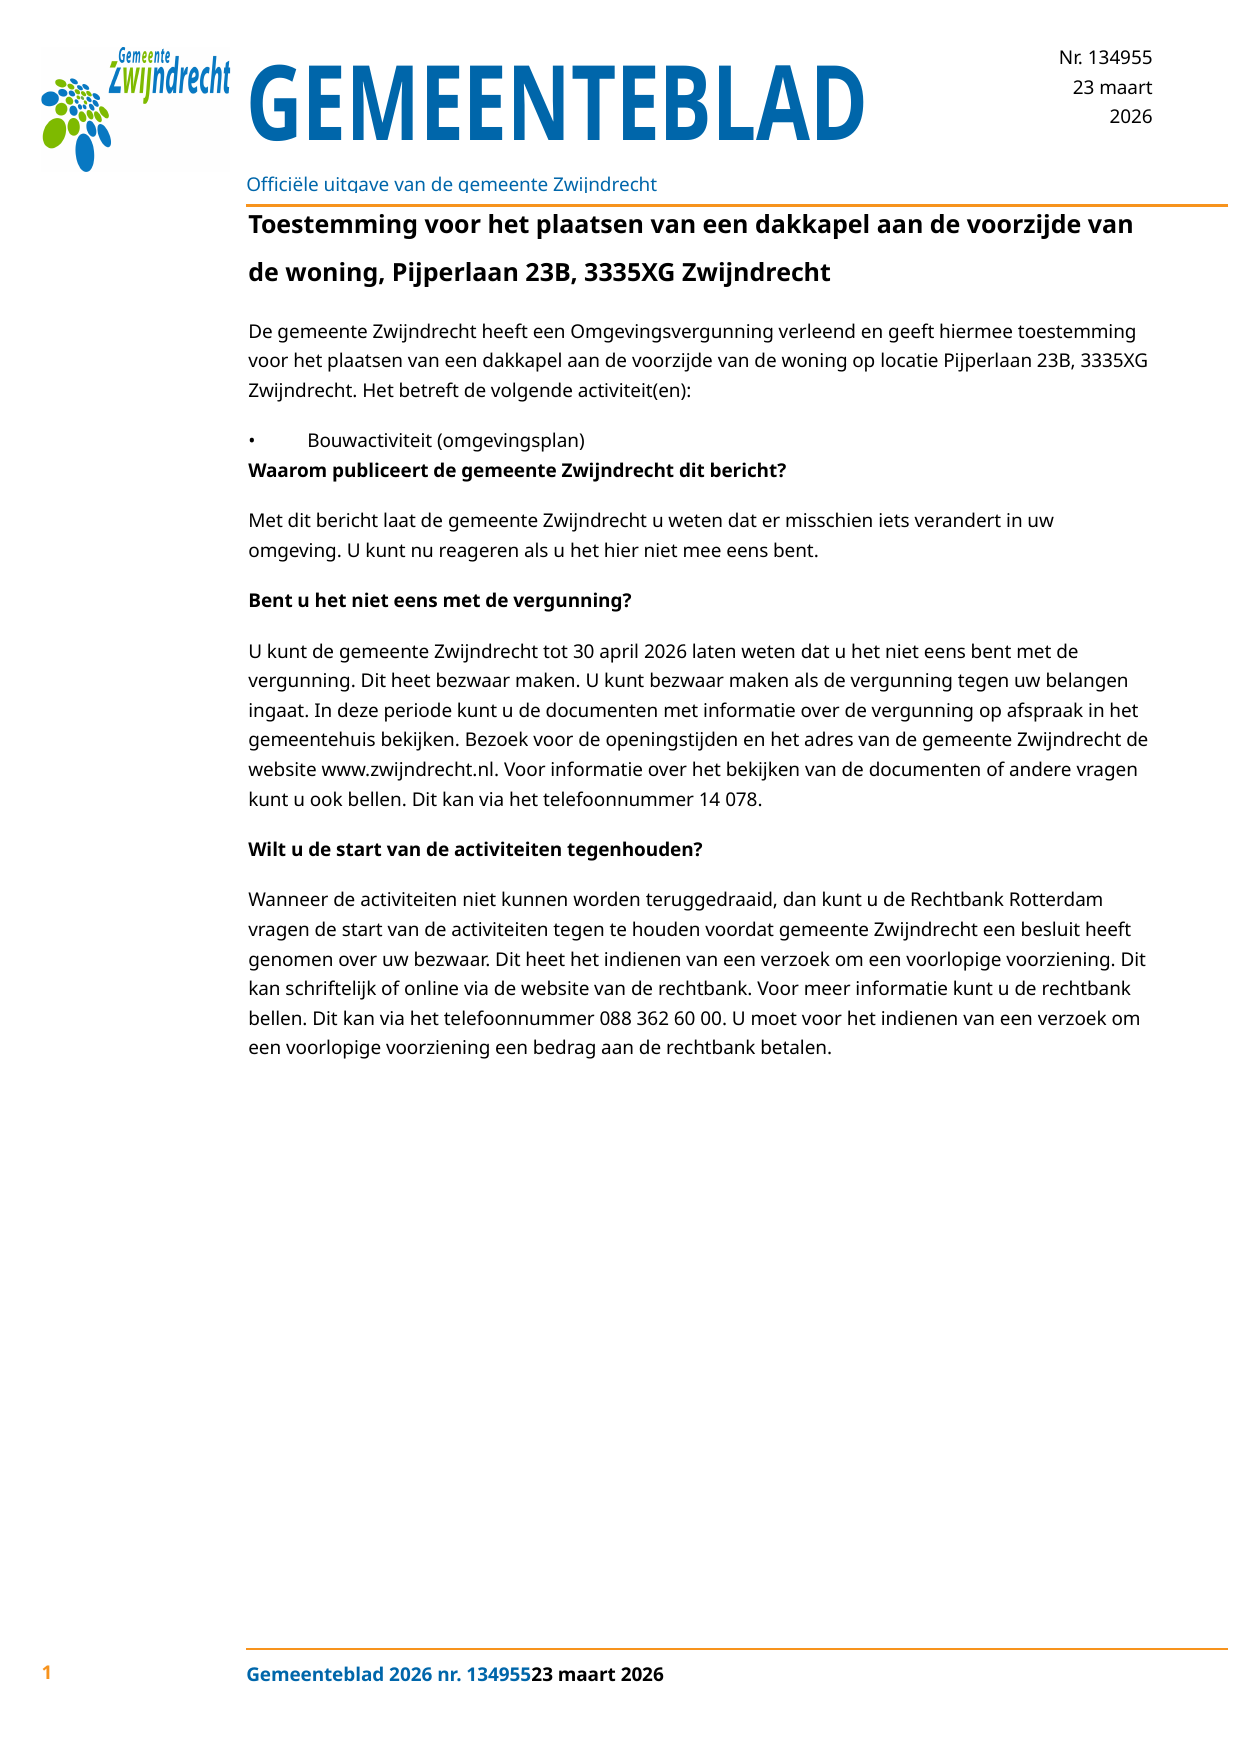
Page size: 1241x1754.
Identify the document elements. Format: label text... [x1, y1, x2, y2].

list Bouwactiviteit (omgevingsplan) [248, 427, 1152, 453]
text Waarom publiceert de gemeente Zwijndrecht dit bericht? [248, 457, 1152, 483]
text Met dit bericht laat de gemeente Zwijndrecht u weten dat er misschien iets verandert in uw omgeving. U kunt nu reageren als u het hier niet mee eens bent. [248, 507, 1152, 563]
text Wilt u de start van de activiteiten tegenhouden? [248, 836, 1152, 862]
text Wanneer de activiteiten niet kunnen worden teruggedraaid, dan kunt u de Rechtbank Rotterdam vragen de start van de activiteiten tegen te houden voordat gemeente Zwijndrecht een besluit heeft genomen over uw bezwaar. Dit heet het indienen van een verzoek om een voorlopige voorziening. Dit kan schriftelijk of online via de website van de rechtbank. Voor meer informatie kunt u de rechtbank bellen. Dit kan via het telefoonnummer 088 362 60 00. U moet voor het indienen van een verzoek om een voorlopige voorziening een bedrag aan de rechtbank betalen. [248, 887, 1152, 1060]
text De gemeente Zwijndrecht heeft een Omgevingsvergunning verleend en geeft hiermee toestemming voor het plaatsen van een dakkapel aan de voorzijde van de woning op locatie Pijperlaan 23B, 3335XG Zwijndrecht. Het betreft de volgende activiteit(en): [248, 318, 1152, 403]
text Bent u het niet eens met de vergunning? [248, 587, 1152, 613]
text U kunt de gemeente Zwijndrecht tot 30 april 2026 laten weten dat u het niet eens bent met de vergunning. Dit heet bezwaar maken. U kunt bezwaar maken als de vergunning tegen uw belangen ingaat. In deze periode kunt u de documenten met informatie over de vergunning op afspraak in het gemeentehuis bekijken. Bezoek voor de openingstijden en het adres van de gemeente Zwijndrecht de website www.zwijndrecht.nl. Voor informatie over het bekijken van de documenten of andere vragen kunt u ook bellen. Dit kan via het telefoonnummer 14 078. [248, 638, 1152, 812]
picture [41, 47, 231, 172]
text Toestemming voor het plaatsen van een dakkapel aan de voorzijde van de woning, Pijperlaan 23B, 3335XG Zwijndrecht [248, 207, 1152, 288]
